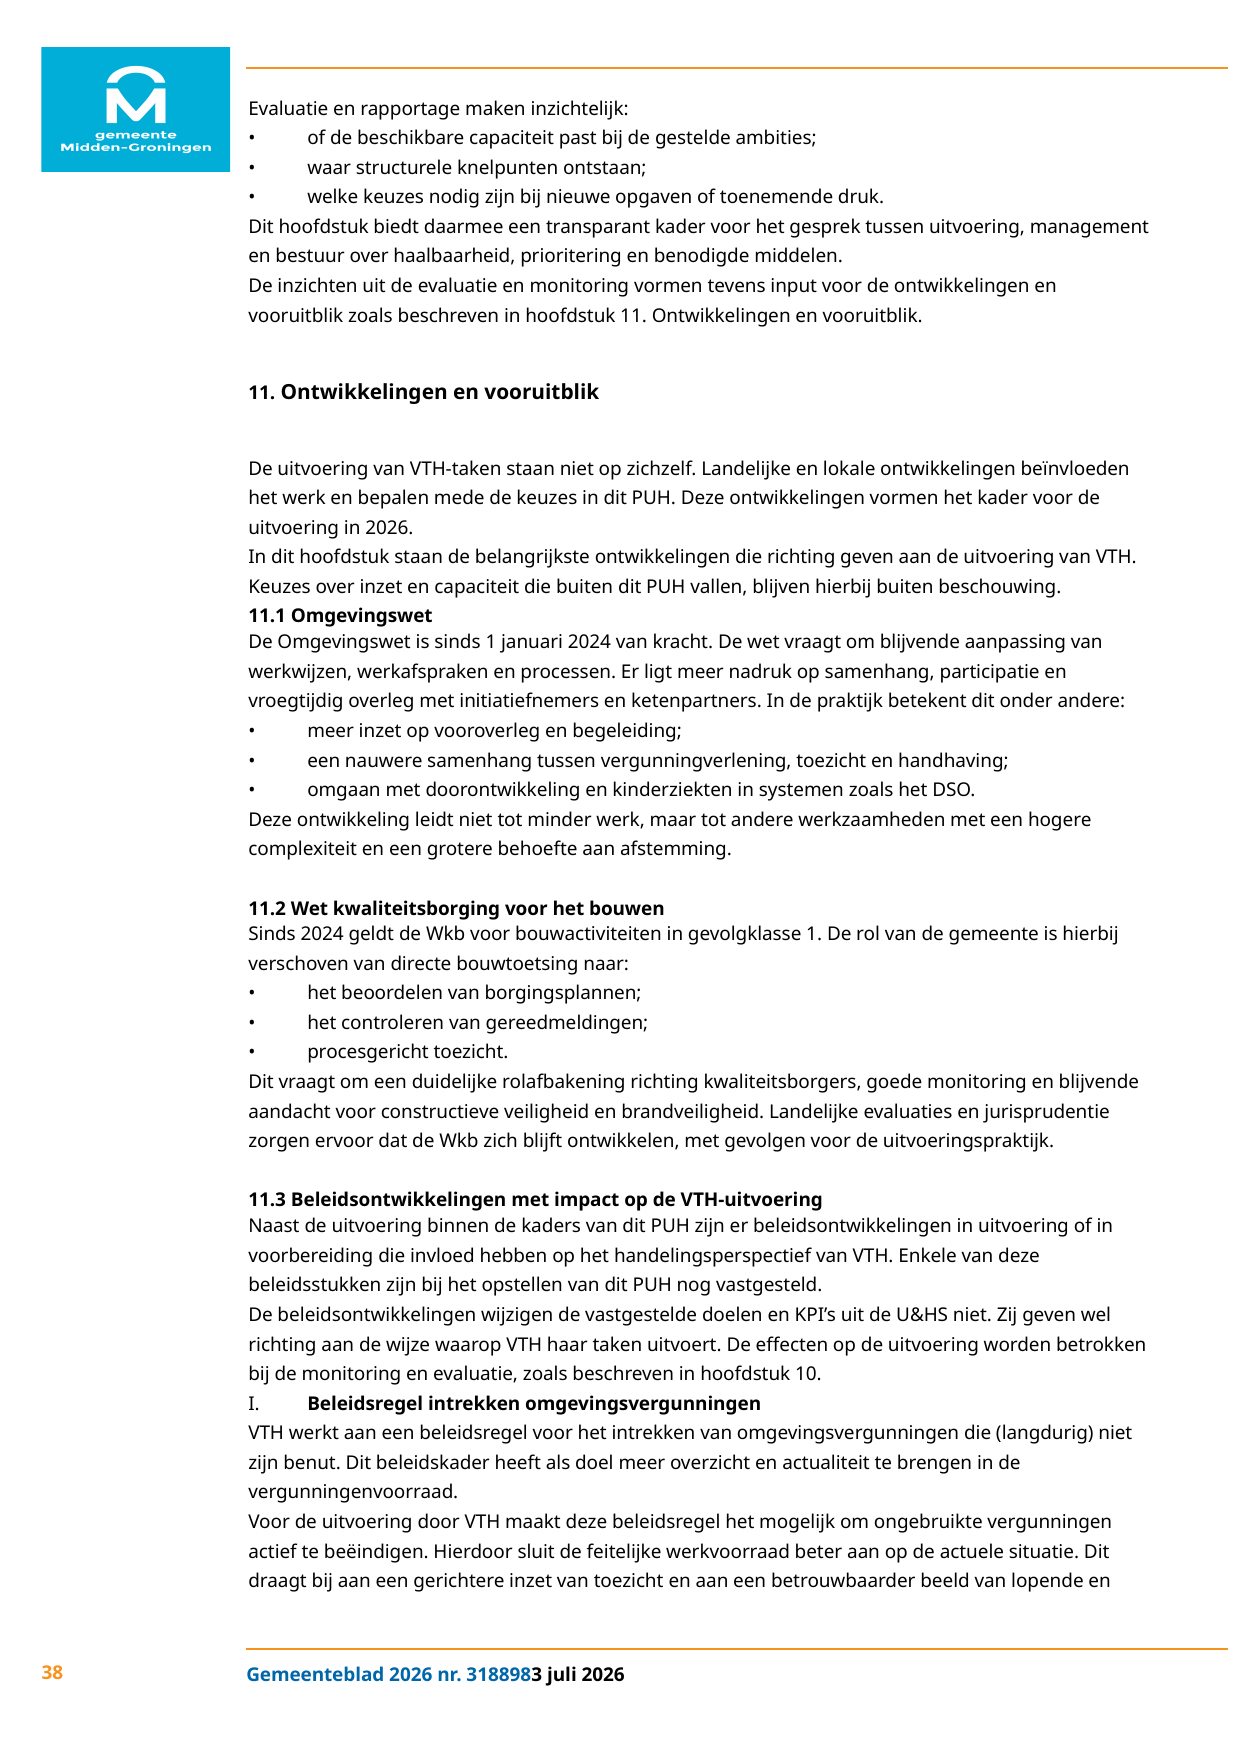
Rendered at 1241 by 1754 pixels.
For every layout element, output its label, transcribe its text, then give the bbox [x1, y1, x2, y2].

picture [184, 146, 190, 153]
text In dit hoofdstuk staan de belangrijkste ontwikkelingen die richting geven aan de uitvoering van VTH. Keuzes over inzet en capaciteit die buiten dit PUH vallen, blijven hierbij buiten beschouwing. [248, 543, 1152, 599]
list welke keuzes nodig zijn bij nieuwe opgaven of toenemende druk. [248, 183, 1152, 209]
text De inzichten uit de evaluatie en monitoring vormen tevens input voor de ontwikkelingen en vooruitblik zoals beschreven in hoofdstuk 11. Ontwikkelingen en vooruitblik. [248, 272, 1152, 328]
text 11. Ontwikkelingen en vooruitblik [248, 377, 1152, 406]
text De beleidsontwikkelingen wijzigen de vastgestelde doelen en KPI’s uit de U&HS niet. Zij geven wel richting aan de wijze waarop VTH haar taken uitvoert. De effecten op de uitvoering worden betrokken bij de monitoring en evaluatie, zoals beschreven in hoofdstuk 10. [248, 1301, 1152, 1386]
list meer inzet op vooroverleg en begeleiding; [248, 717, 1152, 743]
text De uitvoering van VTH-taken staan niet op zichzelf. Landelijke en lokale ontwikkelingen beïnvloeden het werk en bepalen mede de keuzes in dit PUH. Deze ontwikkelingen vormen het kader voor de uitvoering in 2026. [248, 455, 1152, 540]
text VTH werkt aan een beleidsregel voor het intrekken van omgevingsvergunningen die (langdurig) niet zijn benut. Dit beleidskader heeft als doel meer overzicht en actualiteit te brengen in de vergunningenvoorraad. [248, 1419, 1152, 1504]
text Sinds 2024 geldt de Wkb voor bouwactiviteiten in gevolgklasse 1. De rol van de gemeente is hierbij verschoven van directe bouwtoetsing naar: [248, 920, 1152, 976]
list omgaan met doorontwikkeling en kinderziekten in systemen zoals het DSO. [248, 776, 1152, 802]
text Dit hoofdstuk biedt daarmee een transparant kader voor het gesprek tussen uitvoering, management en bestuur over haalbaarheid, prioritering en benodigde middelen. [248, 213, 1152, 268]
picture [108, 66, 164, 82]
list het controleren van gereedmeldingen; [248, 1009, 1152, 1035]
text 11.3 Beleidsontwikkelingen met impact op de VTH-uitvoering [248, 1187, 1152, 1212]
text De Omgevingswet is sinds 1 januari 2024 van kracht. De wet vraagt om blijvende aanpassing van werkwijzen, werkafspraken en processen. Er ligt meer nadruk op samenhang, participatie en vroegtijdig overleg met initiatiefnemers en ketenpartners. In de praktijk betekent dit onder andere: [248, 628, 1152, 713]
list waar structurele knelpunten ontstaan; [248, 154, 1152, 180]
text 11.1 Omgevingswet [248, 603, 1152, 628]
list een nauwere samenhang tussen vergunningverlening, toezicht en handhaving; [248, 747, 1152, 772]
list het beoordelen van borgingsplannen; [248, 979, 1152, 1005]
list procesgericht toezicht. [248, 1039, 1152, 1064]
text Evaluatie en rapportage maken inzichtelijk: [248, 95, 1152, 121]
list Beleidsregel intrekken omgevingsvergunningen [248, 1390, 1152, 1416]
picture [107, 89, 165, 122]
list of de beschikbare capaciteit past bij de gestelde ambities; [248, 124, 1152, 150]
text Dit vraagt om een duidelijke rolafbakening richting kwaliteitsborgers, goede monitoring en blijvende aandacht voor constructieve veiligheid en brandveiligheid. Landelijke evaluaties en jurisprudentie zorgen ervoor dat de Wkb zich blijft ontwikkelen, met gevolgen voor de uitvoeringspraktijk. [248, 1068, 1152, 1153]
text Voor de uitvoering door VTH maakt deze beleidsregel het mogelijk om ongebruikte vergunningen actief te beëindigen. Hierdoor sluit de feitelijke werkvoorraad beter aan op de actuele situatie. Dit draagt bij aan een gerichtere inzet van toezicht en aan een betrouwbaarder beeld van lopende en [248, 1508, 1152, 1593]
text Deze ontwikkeling leidt niet tot minder werk, maar tot andere werkzaamheden met een hogere complexiteit en een grotere behoefte aan afstemming. [248, 806, 1152, 861]
text Naast de uitvoering binnen de kaders van dit PUH zijn er beleidsontwikkelingen in uitvoering of in voorbereiding die invloed hebben op het handelingsperspectief van VTH. Enkele van deze beleidsstukken zijn bij het opstellen van dit PUH nog vastgesteld. [248, 1212, 1152, 1297]
text 11.2 Wet kwaliteitsborging voor het bouwen [248, 895, 1152, 920]
